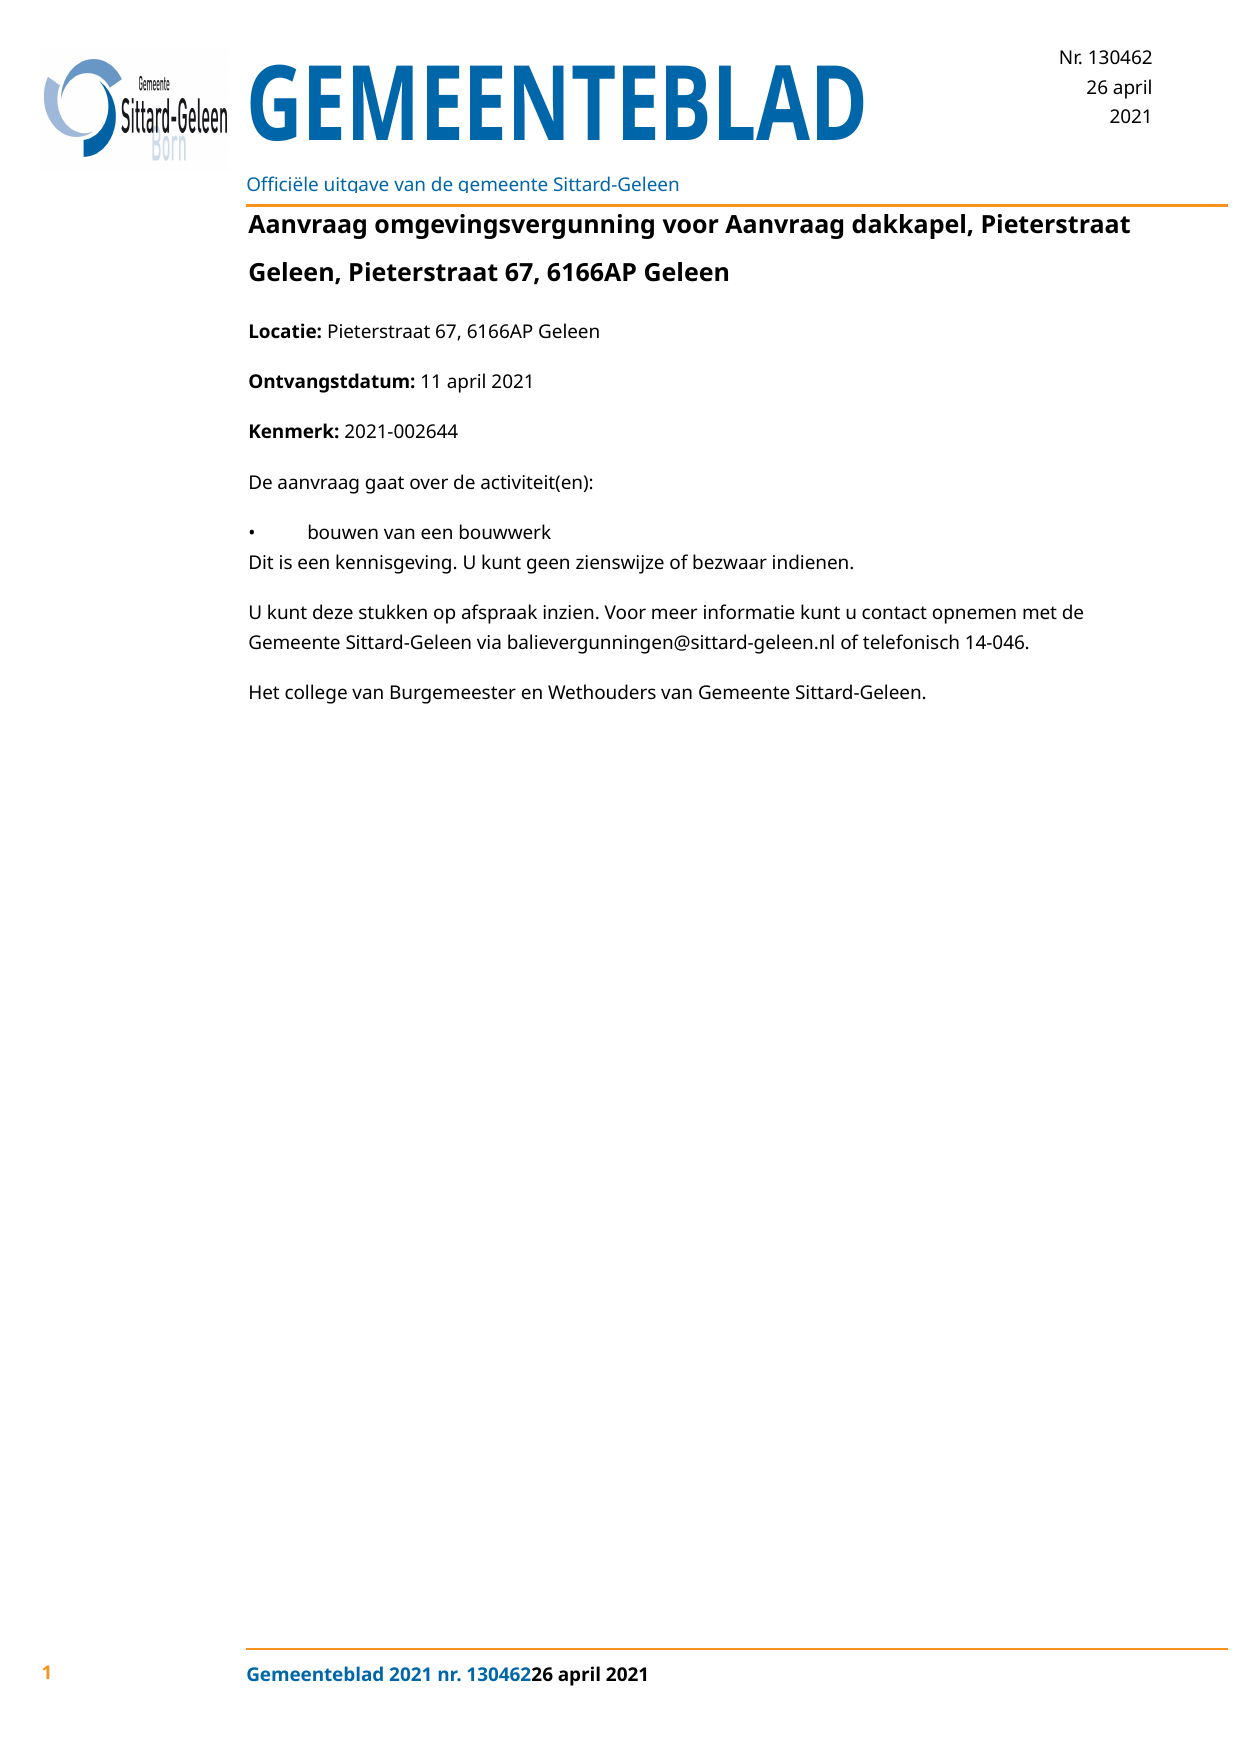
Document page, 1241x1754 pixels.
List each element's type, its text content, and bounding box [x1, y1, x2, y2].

text Het college van Burgemeester en Wethouders van Gemeente Sittard-Geleen. [248, 679, 1152, 705]
text Kenmerk: 2021-002644 [248, 419, 1152, 444]
text U kunt deze stukken op afspraak inzien. Voor meer informatie kunt u contact opnemen met de Gemeente Sittard-Geleen via balievergunningen@sittard-geleen.nl of telefonisch 14-046. [248, 599, 1152, 655]
text Locatie: Pieterstraat 67, 6166AP Geleen [248, 318, 1152, 344]
text De aanvraag gaat over de activiteit(en): [248, 469, 1152, 495]
picture [41, 47, 231, 172]
text Aanvraag omgevingsvergunning voor Aanvraag dakkapel, Pieterstraat Geleen, Pieterstraat 67, 6166AP Geleen [248, 207, 1152, 288]
text Dit is een kennisgeving. U kunt geen zienswijze of bezwaar indienen. [248, 549, 1152, 575]
text Ontvangstdatum: 11 april 2021 [248, 368, 1152, 394]
list bouwen van een bouwwerk [248, 519, 1152, 545]
